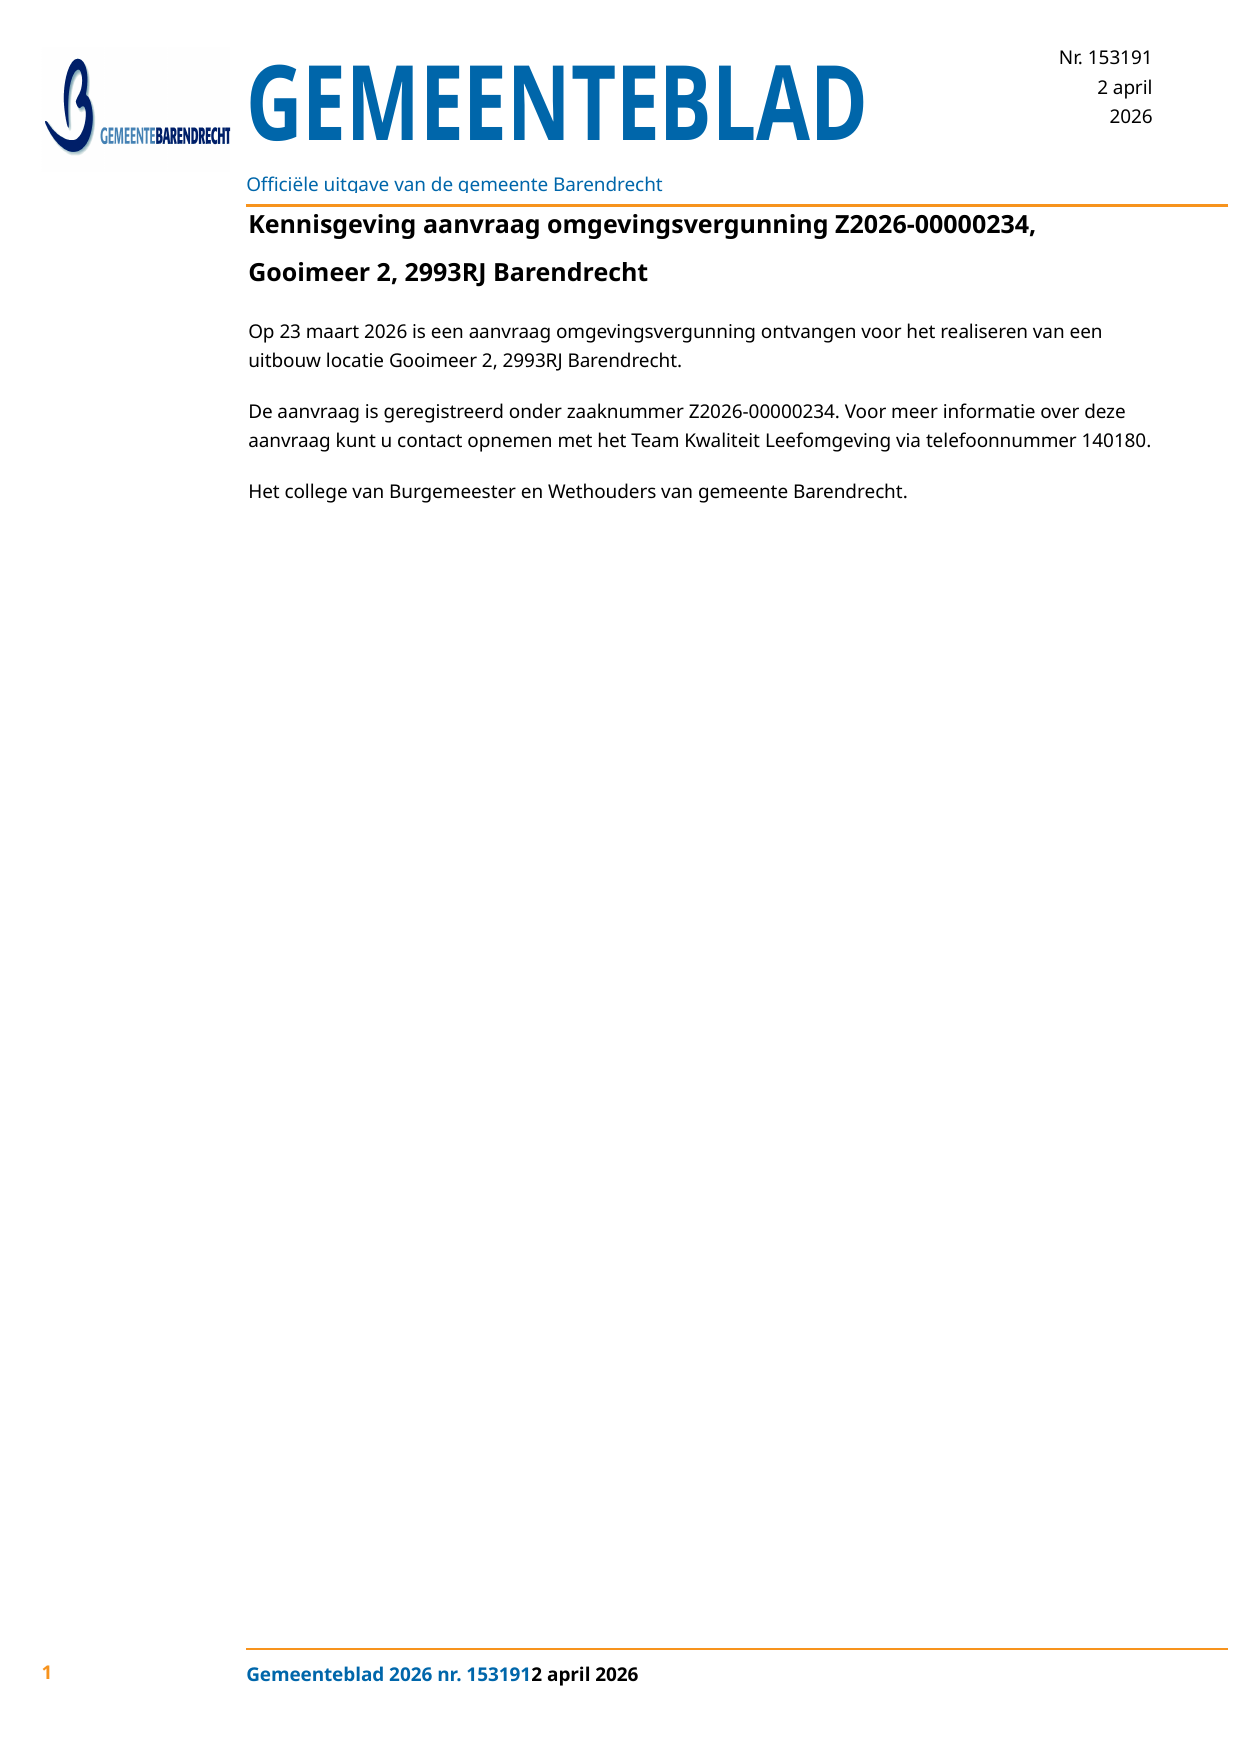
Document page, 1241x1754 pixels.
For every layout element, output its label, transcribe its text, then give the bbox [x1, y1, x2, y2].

text Het college van Burgemeester en Wethouders van gemeente Barendrecht. [248, 478, 1152, 504]
text Op 23 maart 2026 is een aanvraag omgevingsvergunning ontvangen voor het realiseren van een uitbouw locatie Gooimeer 2, 2993RJ Barendrecht. [248, 318, 1152, 373]
text Kennisgeving aanvraag omgevingsvergunning Z2026-00000234, Gooimeer 2, 2993RJ Barendrecht [248, 207, 1152, 288]
picture [41, 47, 231, 172]
text De aanvraag is geregistreerd onder zaaknummer Z2026-00000234. Voor meer informatie over deze aanvraag kunt u contact opnemen met het Team Kwaliteit Leefomgeving via telefoonnummer 140180. [248, 398, 1152, 453]
